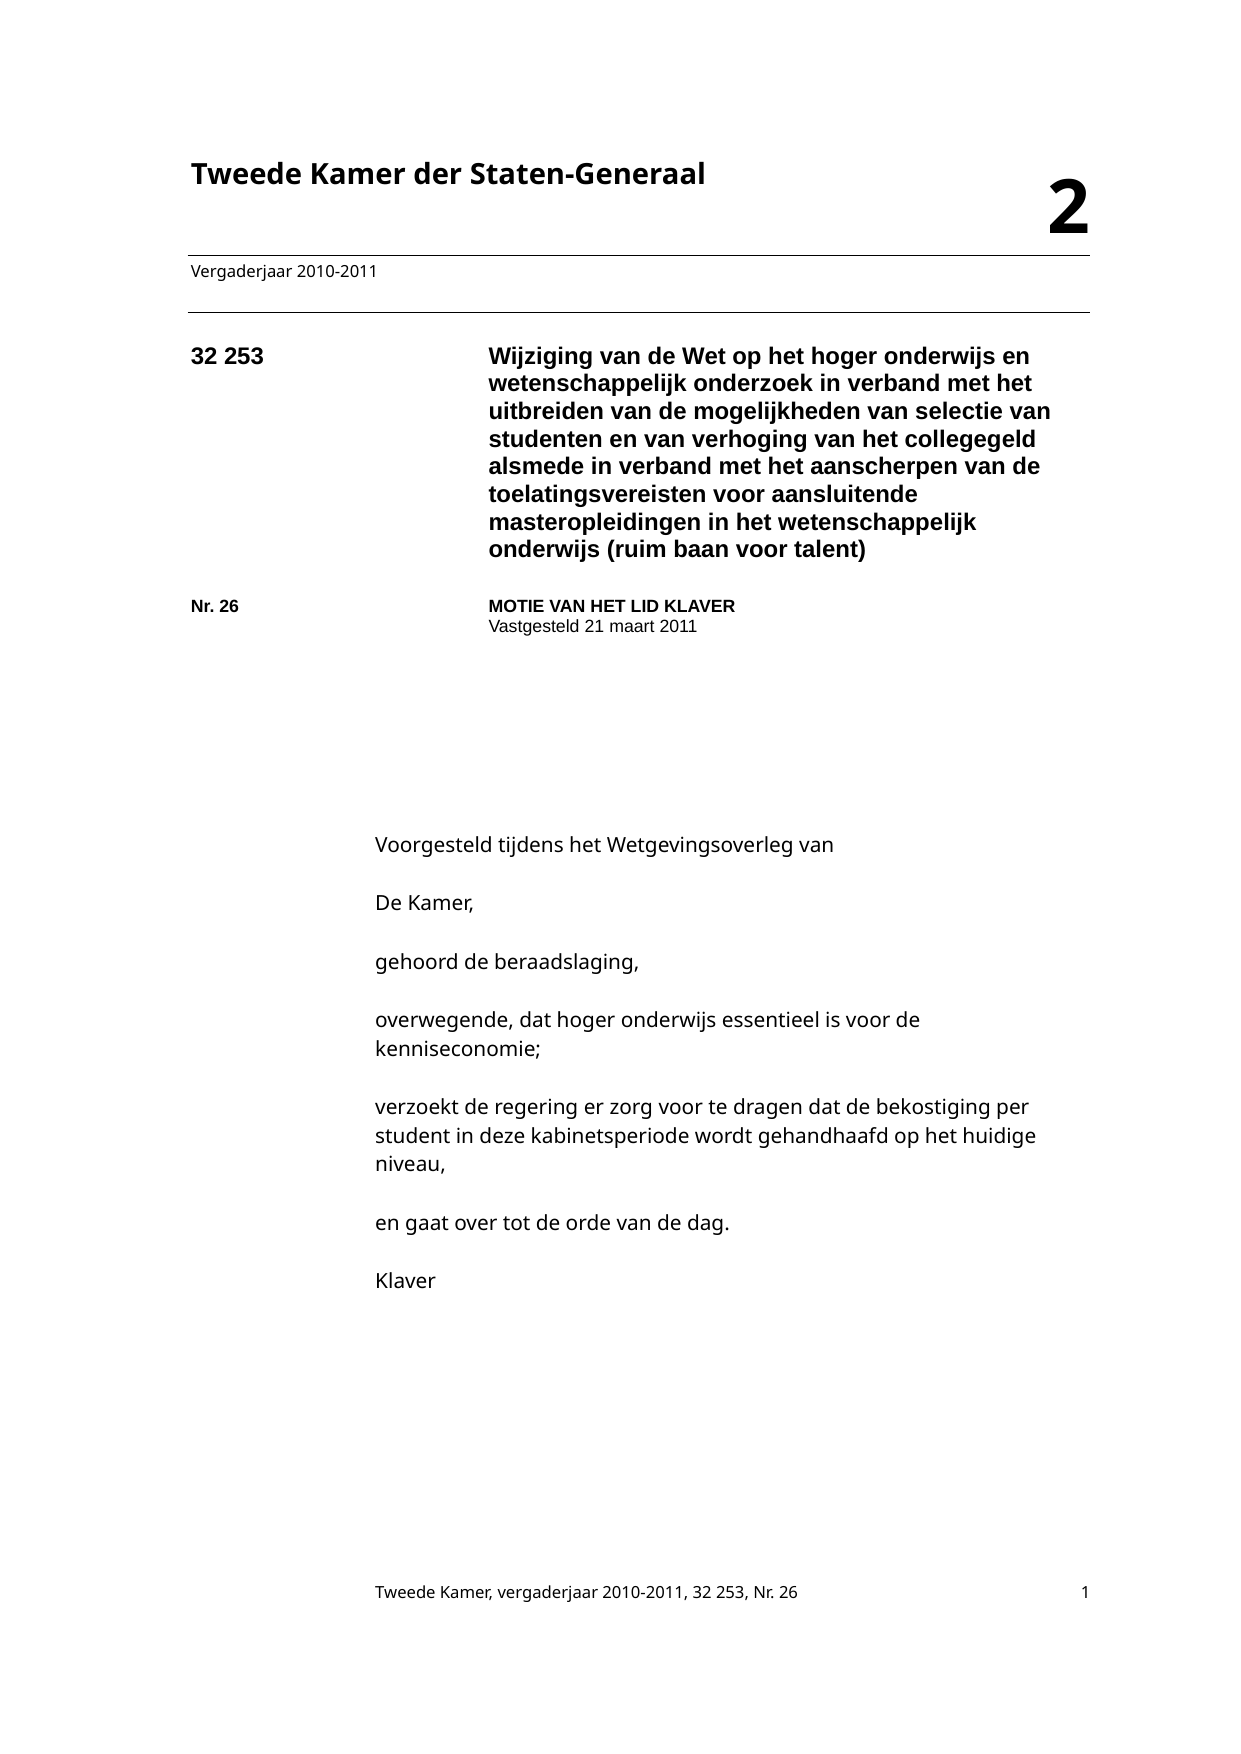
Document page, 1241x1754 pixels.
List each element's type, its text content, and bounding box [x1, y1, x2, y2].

table_cell [188, 313, 485, 339]
table_cell Wijziging van de Wet op het hoger onderwijs en wetenschappelijk onderzoek in verband met het uitbreiden van de mogelijkheden van selectie van studenten en van verhoging van het collegegeld alsmede in verband met het aanscherpen van de toelatingsvereisten voor aansluitende masteropleidingen in het wetenschappelijk onderwijs (ruim baan voor talent) [485, 339, 1090, 593]
table_cell 32 253 [188, 339, 485, 593]
table_cell Vergaderjaar 2010-2011 [188, 256, 485, 312]
text en gaat over tot de orde van de dag. [375, 1208, 1090, 1236]
table_cell MOTIE VAN HET LID KLAVER Vastgesteld 21 maart 2011 [485, 593, 1090, 712]
text De Kamer, [375, 888, 1090, 917]
text gehoord de beraadslaging, [375, 947, 1090, 975]
text verzoekt de regering er zorg voor te dragen dat de bekostiging per student in deze kabinetsperiode wordt gehandhaafd op het huidige niveau, [375, 1092, 1090, 1178]
table_header 2 [910, 150, 1090, 255]
table_cell [485, 256, 1090, 312]
table_header Tweede Kamer der Staten-Generaal [188, 150, 909, 255]
text Klaver [375, 1266, 1090, 1294]
text Voorgesteld tijdens het Wetgevingsoverleg van [375, 830, 1090, 858]
table_cell [485, 313, 1090, 339]
table_cell Nr. 26 [188, 593, 485, 712]
text overwegende, dat hoger onderwijs essentieel is voor de kenniseconomie; [375, 1005, 1090, 1062]
